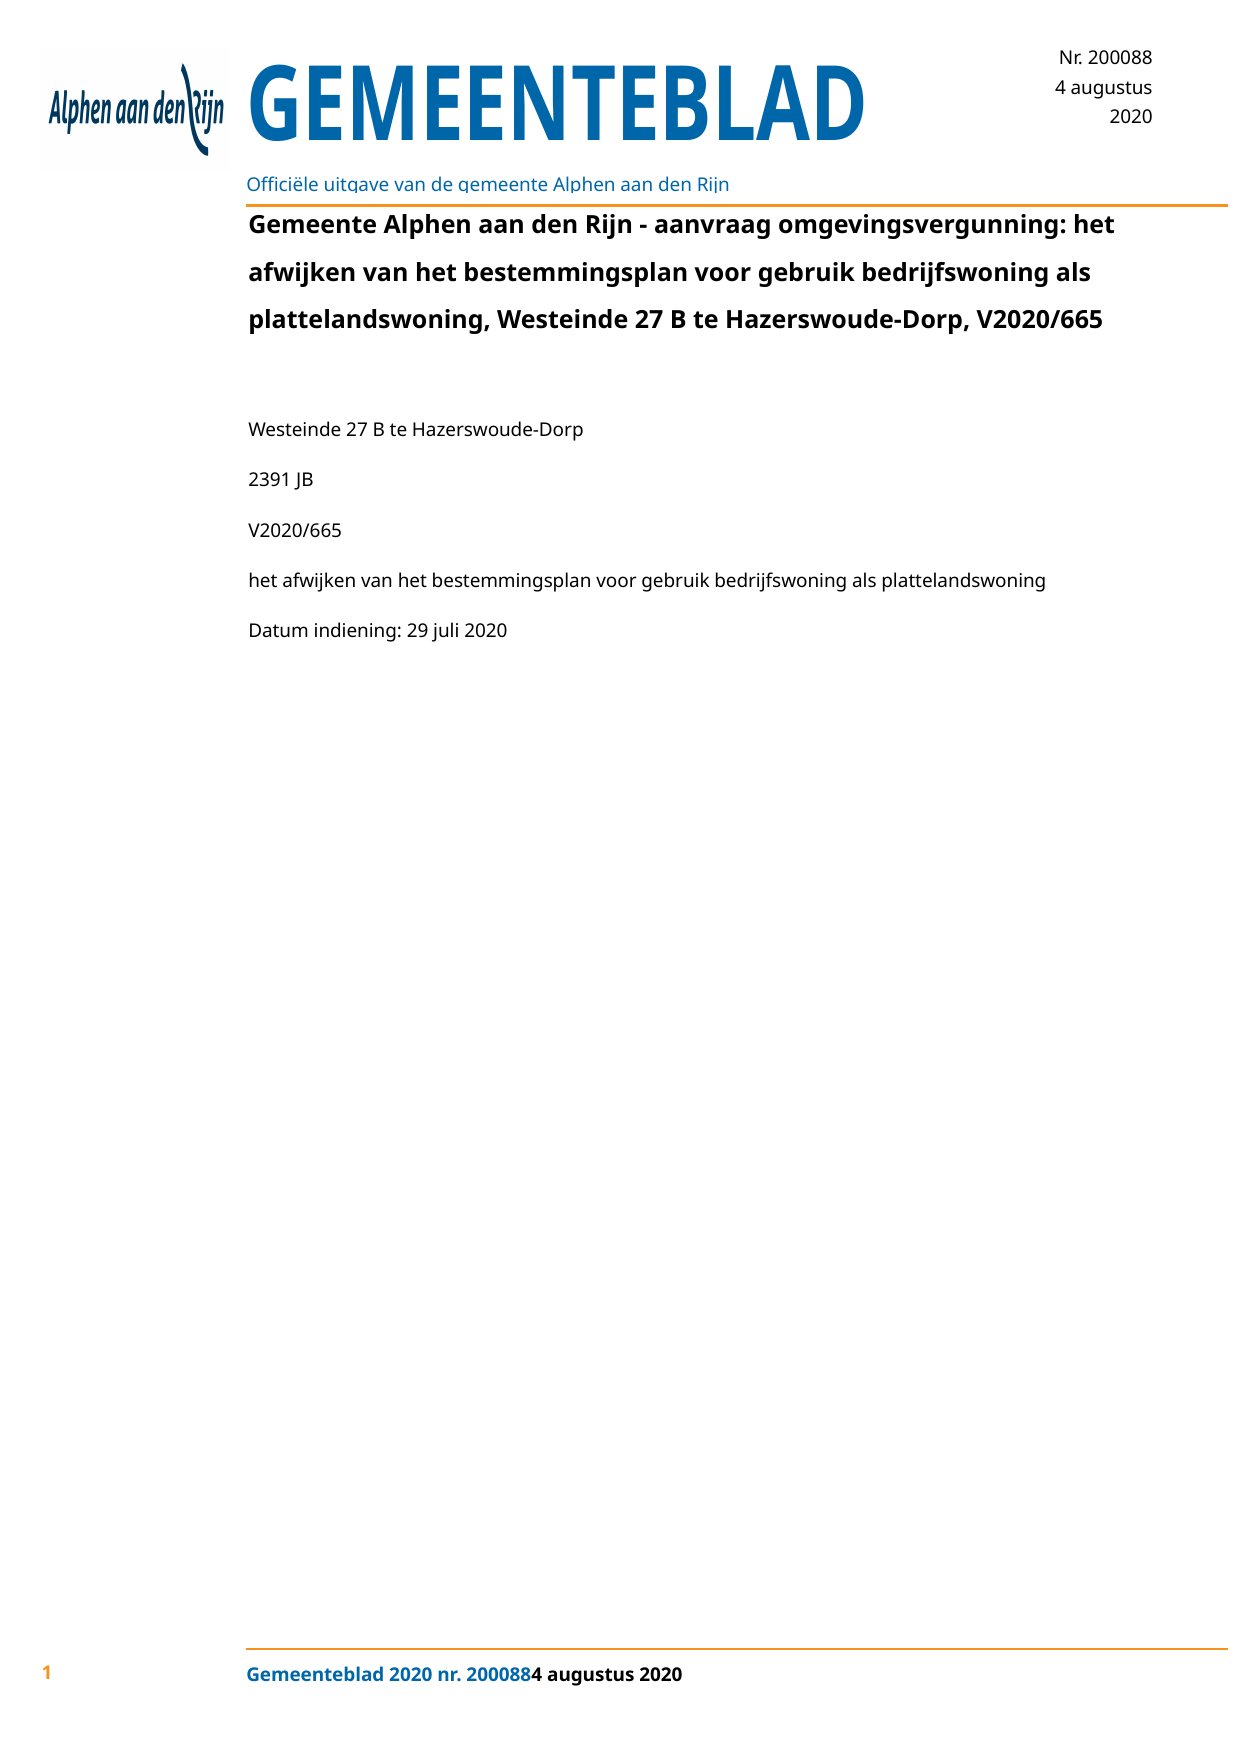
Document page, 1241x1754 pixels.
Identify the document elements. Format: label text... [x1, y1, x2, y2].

text Gemeente Alphen aan den Rijn - aanvraag omgevingsvergunning: het afwijken van het bestemmingsplan voor gebruik bedrijfswoning als plattelandswoning, Westeinde 27 B te Hazerswoude-Dorp, V2020/665 [248, 207, 1152, 336]
text het afwijken van het bestemmingsplan voor gebruik bedrijfswoning als plattelandswoning [248, 567, 1152, 593]
text 2391 JB [248, 466, 1152, 492]
text Datum indiening: 29 juli 2020 [248, 618, 1152, 643]
text Westeinde 27 B te Hazerswoude-Dorp [248, 416, 1152, 442]
text V2020/665 [248, 517, 1152, 542]
picture [41, 47, 231, 172]
